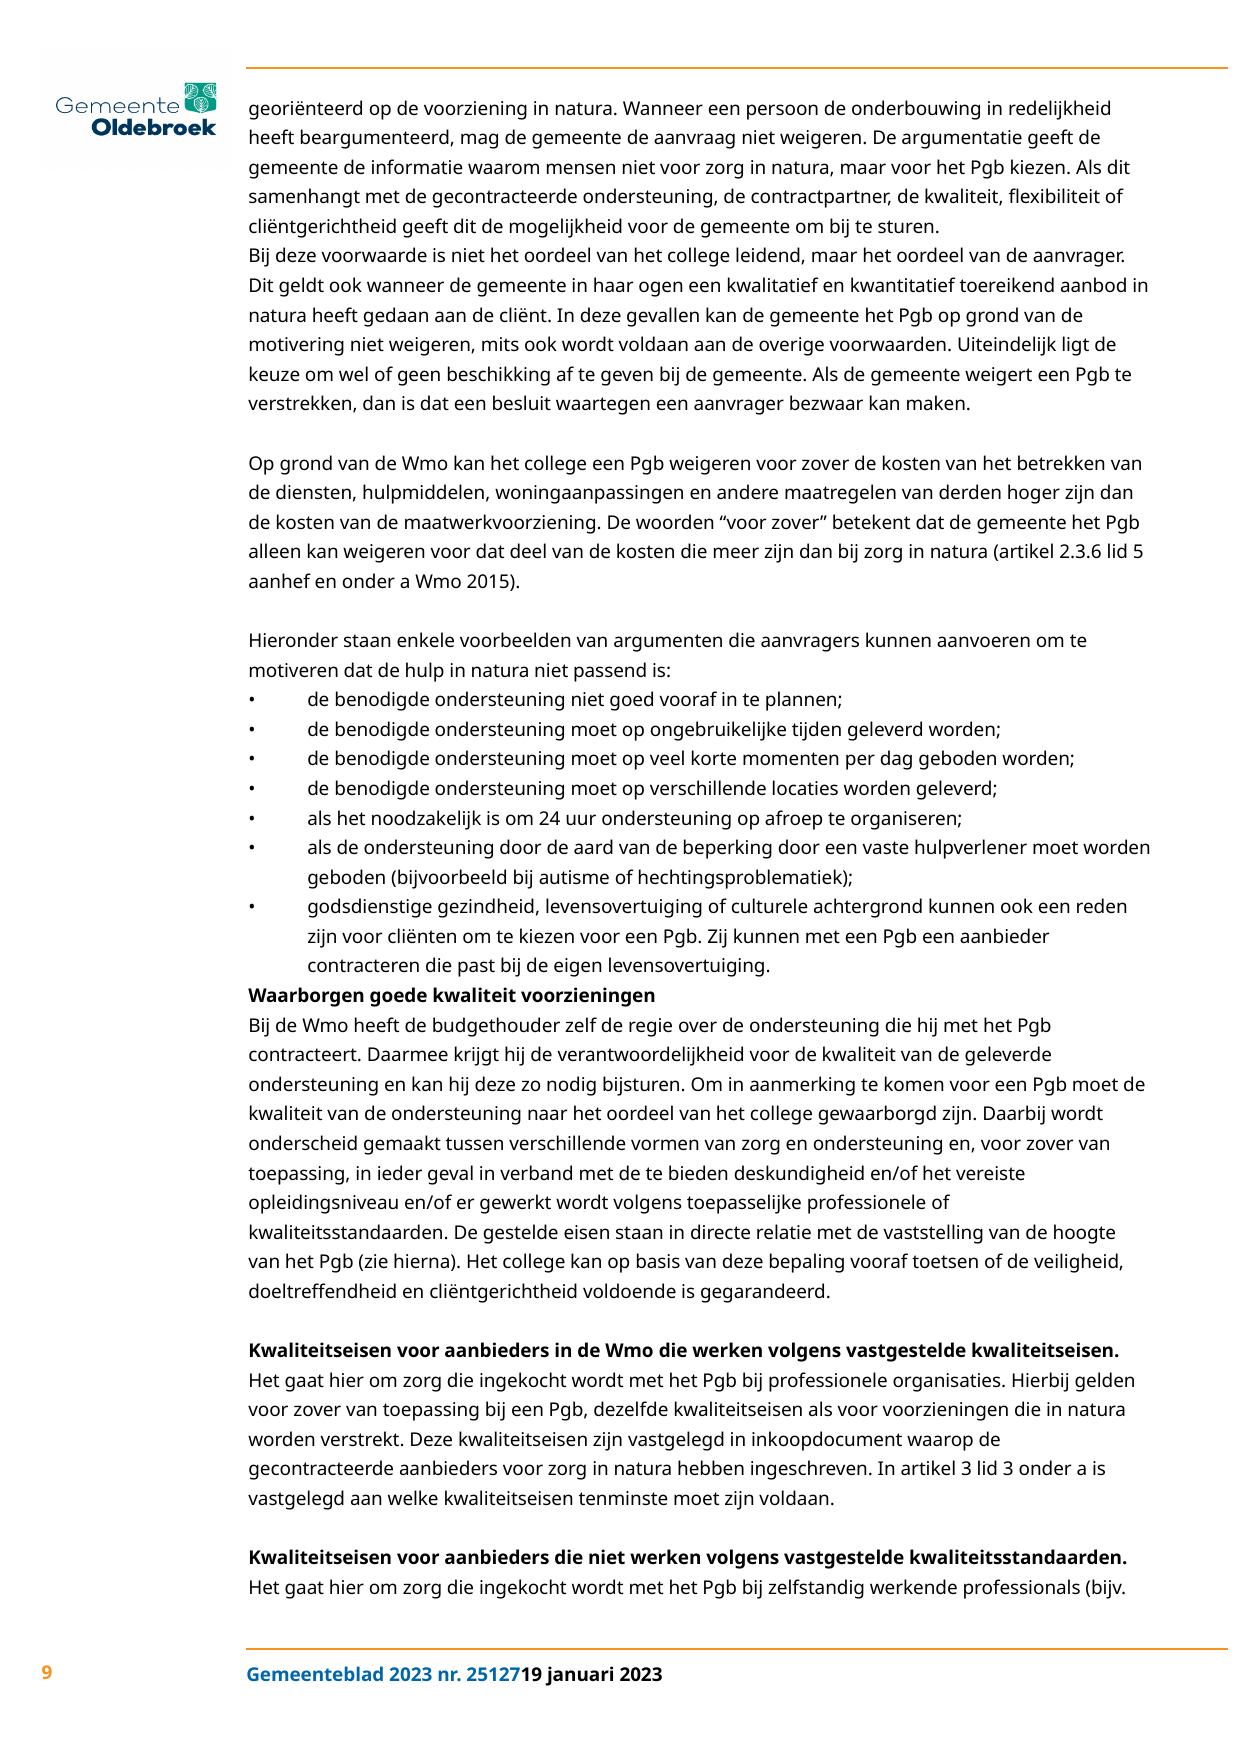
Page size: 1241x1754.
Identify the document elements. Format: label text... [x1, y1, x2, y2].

list godsdienstige gezindheid, levensovertuiging of culturele achtergrond kunnen ook een reden zijn voor cliënten om te kiezen voor een Pgb. Zij kunnen met een Pgb een aanbieder contracteren die past bij de eigen levensovertuiging. [248, 893, 1152, 978]
list de benodigde ondersteuning niet goed vooraf in te plannen; [248, 686, 1152, 712]
picture [41, 47, 231, 172]
list als het noodzakelijk is om 24 uur ondersteuning op afroep te organiseren; [248, 805, 1152, 831]
list de benodigde ondersteuning moet op veel korte momenten per dag geboden worden; [248, 746, 1152, 771]
text Bij deze voorwaarde is niet het oordeel van het college leidend, maar het oordeel van de aanvrager. Dit geldt ook wanneer de gemeente in haar ogen een kwalitatief en kwantitatief toereikend aanbod in natura heeft gedaan aan de cliënt. In deze gevallen kan de gemeente het Pgb op grond van de motivering niet weigeren, mits ook wordt voldaan aan de overige voorwaarden. Uiteindelijk ligt de keuze om wel of geen beschikking af te geven bij de gemeente. Als de gemeente weigert een Pgb te verstrekken, dan is dat een besluit waartegen een aanvrager bezwaar kan maken. [248, 243, 1152, 416]
text Het gaat hier om zorg die ingekocht wordt met het Pgb bij professionele organisaties. Hierbij gelden voor zover van toepassing bij een Pgb, dezelfde kwaliteitseisen als voor voorzieningen die in natura worden verstrekt. Deze kwaliteitseisen zijn vastgelegd in inkoopdocument waarop de gecontracteerde aanbieders voor zorg in natura hebben ingeschreven. In artikel 3 lid 3 onder a is vastgelegd aan welke kwaliteitseisen tenminste moet zijn voldaan. [248, 1367, 1152, 1511]
text Hieronder staan enkele voorbeelden van argumenten die aanvragers kunnen aanvoeren om te motiveren dat de hulp in natura niet passend is: [248, 627, 1152, 683]
list als de ondersteuning door de aard van de beperking door een vaste hulpverlener moet worden geboden (bijvoorbeeld bij autisme of hechtingsproblematiek); [248, 834, 1152, 890]
text Op grond van de Wmo kan het college een Pgb weigeren voor zover de kosten van het betrekken van de diensten, hulpmiddelen, woningaanpassingen en andere maatregelen van derden hoger zijn dan de kosten van de maatwerkvoorziening. De woorden “voor zover” betekent dat de gemeente het Pgb alleen kan weigeren voor dat deel van de kosten die meer zijn dan bij zorg in natura (artikel 2.3.6 lid 5 aanhef en onder a Wmo 2015). [248, 450, 1152, 594]
text georiënteerd op de voorziening in natura. Wanneer een persoon de onderbouwing in redelijkheid heeft beargumenteerd, mag de gemeente de aanvraag niet weigeren. De argumentatie geeft de gemeente de informatie waarom mensen niet voor zorg in natura, maar voor het Pgb kiezen. Als dit samenhangt met de gecontracteerde ondersteuning, de contractpartner, de kwaliteit, flexibiliteit of cliëntgerichtheid geeft dit de mogelijkheid voor de gemeente om bij te sturen. [248, 95, 1152, 239]
list de benodigde ondersteuning moet op ongebruikelijke tijden geleverd worden; [248, 716, 1152, 742]
text Bij de Wmo heeft de budgethouder zelf de regie over de ondersteuning die hij met het Pgb contracteert. Daarmee krijgt hij de verantwoordelijkheid voor de kwaliteit van de geleverde ondersteuning en kan hij deze zo nodig bijsturen. Om in aanmerking te komen voor een Pgb moet de kwaliteit van de ondersteuning naar het oordeel van het college gewaarborgd zijn. Daarbij wordt onderscheid gemaakt tussen verschillende vormen van zorg en ondersteuning en, voor zover van toepassing, in ieder geval in verband met de te bieden deskundigheid en/of het vereiste opleidingsniveau en/of er gewerkt wordt volgens toepasselijke professionele of kwaliteitsstandaarden. De gestelde eisen staan in directe relatie met de vaststelling van de hoogte van het Pgb (zie hierna). Het college kan op basis van deze bepaling vooraf toetsen of de veiligheid, doeltreffendheid en cliëntgerichtheid voldoende is gegarandeerd. [248, 1012, 1152, 1304]
text Het gaat hier om zorg die ingekocht wordt met het Pgb bij zelfstandig werkende professionals (bijv. [248, 1574, 1152, 1600]
text Kwaliteitseisen voor aanbieders die niet werken volgens vastgestelde kwaliteitsstandaarden. [248, 1544, 1152, 1570]
list de benodigde ondersteuning moet op verschillende locaties worden geleverd; [248, 775, 1152, 801]
text Waarborgen goede kwaliteit voorzieningen [248, 982, 1152, 1008]
text Kwaliteitseisen voor aanbieders in de Wmo die werken volgens vastgestelde kwaliteitseisen. [248, 1337, 1152, 1363]
